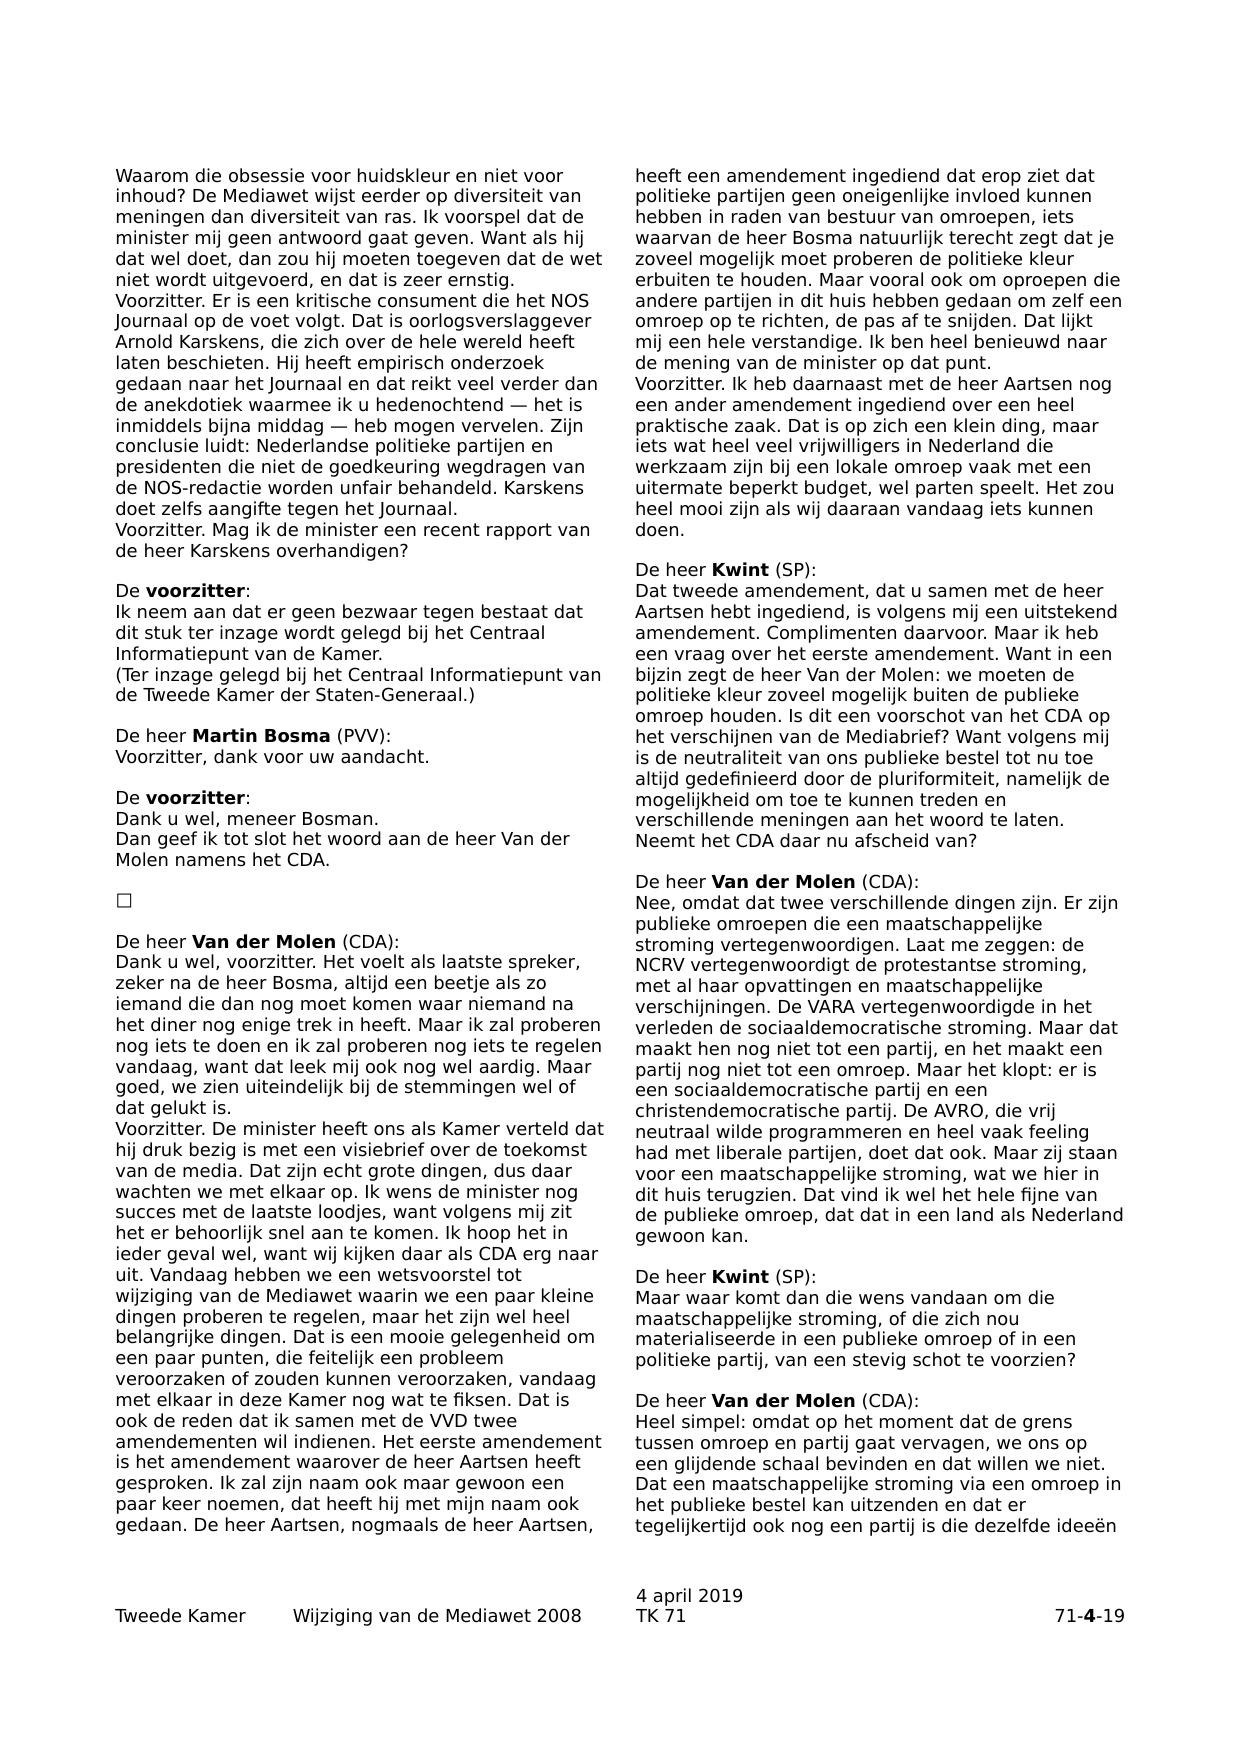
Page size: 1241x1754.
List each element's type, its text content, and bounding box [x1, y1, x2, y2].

text Dat tweede amendement, dat u samen met de heer Aartsen hebt ingediend, is volgens mij een uitstekend amendement. Complimenten daarvoor. Maar ik heb een vraag over het eerste amendement. Want in een bijzin zegt de heer Van der Molen: we moeten de politieke kleur zoveel mogelijk buiten de publieke omroep houden. Is dit een voorschot van het CDA op het verschijnen van de Mediabrief? Want volgens mij is de neutraliteit van ons publieke bestel tot nu toe altijd gedefinieerd door de pluriformiteit, namelijk de mogelijkheid om toe te kunnen treden en verschillende meningen aan het woord te laten. Neemt het CDA daar nu afscheid van? [635, 581, 1125, 852]
text Voorzitter. Ik heb daarnaast met de heer Aartsen nog een ander amendement ingediend over een heel praktische zaak. Dat is op zich een klein ding, maar iets wat heel veel vrijwilligers in Nederland die werkzaam zijn bij een lokale omroep vaak met een uitermate beperkt budget, wel parten speelt. Het zou heel mooi zijn als wij daaraan vandaag iets kunnen doen. [635, 374, 1125, 540]
text Maar waar komt dan die wens vandaan om die maatschappelijke stroming, of die zich nou materialiseerde in een publieke omroep of in een politieke partij, van een stevig schot te voorzien? [635, 1287, 1125, 1371]
text Voorzitter. Er is een kritische consument die het NOS Journaal op de voet volgt. Dat is oorlogsverslaggever Arnold Karskens, die zich over de hele wereld heeft laten beschieten. Hij heeft empirisch onderzoek gedaan naar het Journaal en dat reikt veel verder dan de anekdotiek waarmee ik u hedenochtend — het is inmiddels bijna middag — heb mogen vervelen. Zijn conclusie luidt: Nederlandse politieke partijen en presidenten die niet de goedkeuring wegdragen van de NOS-redactie worden unfair behandeld. Karskens doet zelfs aangifte tegen het Journaal. [115, 290, 605, 519]
text De heer Kwint (SP): [635, 560, 1125, 581]
text (Ter inzage gelegd bij het Centraal Informatiepunt van de Tweede Kamer der Staten-Generaal.) [115, 664, 605, 706]
text heeft een amendement ingediend dat erop ziet dat politieke partijen geen oneigenlijke invloed kunnen hebben in raden van bestuur van omroepen, iets waarvan de heer Bosma natuurlijk terecht zegt dat je zoveel mogelijk moet proberen de politieke kleur erbuiten te houden. Maar vooral ook om oproepen die andere partijen in dit huis hebben gedaan om zelf een omroep op te richten, de pas af te snijden. Dat lijkt mij een hele verstandige. Ik ben heel benieuwd naar de mening van de minister op dat punt. [635, 165, 1125, 374]
text De voorzitter: [115, 788, 605, 808]
text Dan geef ik tot slot het woord aan de heer Van der Molen namens het CDA. [115, 829, 605, 871]
text Ik neem aan dat er geen bezwaar tegen bestaat dat dit stuk ter inzage wordt gelegd bij het Centraal Informatiepunt van de Kamer. [115, 602, 605, 664]
text Voorzitter. De minister heeft ons als Kamer verteld dat hij druk bezig is met een visiebrief over de toekomst van de media. Dat zijn echt grote dingen, dus daar wachten we met elkaar op. Ik wens de minister nog succes met de laatste loodjes, want volgens mij zit het er behoorlijk snel aan te komen. Ik hoop het in ieder geval wel, want wij kijken daar als CDA erg naar uit. Vandaag hebben we een wetsvoorstel tot wijziging van de Mediawet waarin we een paar kleine dingen proberen te regelen, maar het zijn wel heel belangrijke dingen. Dat is een mooie gelegenheid om een paar punten, die feitelijk een probleem veroorzaken of zouden kunnen veroorzaken, vandaag met elkaar in deze Kamer nog wat te fiksen. Dat is ook de reden dat ik samen met de VVD twee amendementen wil indienen. Het eerste amendement is het amendement waarover de heer Aartsen heeft gesproken. Ik zal zijn naam ook maar gewoon een paar keer noemen, dat heeft hij met mijn naam ook gedaan. De heer Aartsen, nogmaals de heer Aartsen, [115, 1119, 605, 1536]
text ⬜ [115, 891, 605, 912]
text De heer Van der Molen (CDA): [635, 1391, 1125, 1412]
text De heer Martin Bosma (PVV): [115, 726, 605, 747]
text Dank u wel, meneer Bosman. [115, 808, 605, 829]
text De heer Kwint (SP): [635, 1267, 1125, 1287]
text Nee, omdat dat twee verschillende dingen zijn. Er zijn publieke omroepen die een maatschappelijke stroming vertegenwoordigen. Laat me zeggen: de NCRV vertegenwoordigt de protestantse stroming, met al haar opvattingen en maatschappelijke verschijningen. De VARA vertegenwoordigde in het verleden de sociaaldemocratische stroming. Maar dat maakt hen nog niet tot een partij, en het maakt een partij nog niet tot een omroep. Maar het klopt: er is een sociaaldemocratische partij en een christendemocratische partij. De AVRO, die vrij neutraal wilde programmeren en heel vaak feeling had met liberale partijen, doet dat ook. Maar zij staan voor een maatschappelijke stroming, wat we hier in dit huis terugzien. Dat vind ik wel het hele fijne van de publieke omroep, dat dat in een land als Nederland gewoon kan. [635, 893, 1125, 1247]
text Dank u wel, voorzitter. Het voelt als laatste spreker, zeker na de heer Bosma, altijd een beetje als zo iemand die dan nog moet komen waar niemand na het diner nog enige trek in heeft. Maar ik zal proberen nog iets te doen en ik zal proberen nog iets te regelen vandaag, want dat leek mij ook nog wel aardig. Maar goed, we zien uiteindelijk bij de stemmingen wel of dat gelukt is. [115, 952, 605, 1119]
text Heel simpel: omdat op het moment dat de grens tussen omroep en partij gaat vervagen, we ons op een glijdende schaal bevinden en dat willen we niet. Dat een maatschappelijke stroming via een omroep in het publieke bestel kan uitzenden en dat er tegelijkertijd ook nog een partij is die dezelfde ideeën [635, 1412, 1125, 1537]
text Voorzitter, dank voor uw aandacht. [115, 747, 605, 768]
text De heer Van der Molen (CDA): [635, 872, 1125, 893]
text Waarom die obsessie voor huidskleur en niet voor inhoud? De Mediawet wijst eerder op diversiteit van meningen dan diversiteit van ras. Ik voorspel dat de minister mij geen antwoord gaat geven. Want als hij dat wel doet, dan zou hij moeten toegeven dat de wet niet wordt uitgevoerd, en dat is zeer ernstig. [115, 165, 605, 290]
text De voorzitter: [115, 581, 605, 602]
text Voorzitter. Mag ik de minister een recent rapport van de heer Karskens overhandigen? [115, 519, 605, 561]
text De heer Van der Molen (CDA): [115, 932, 605, 952]
